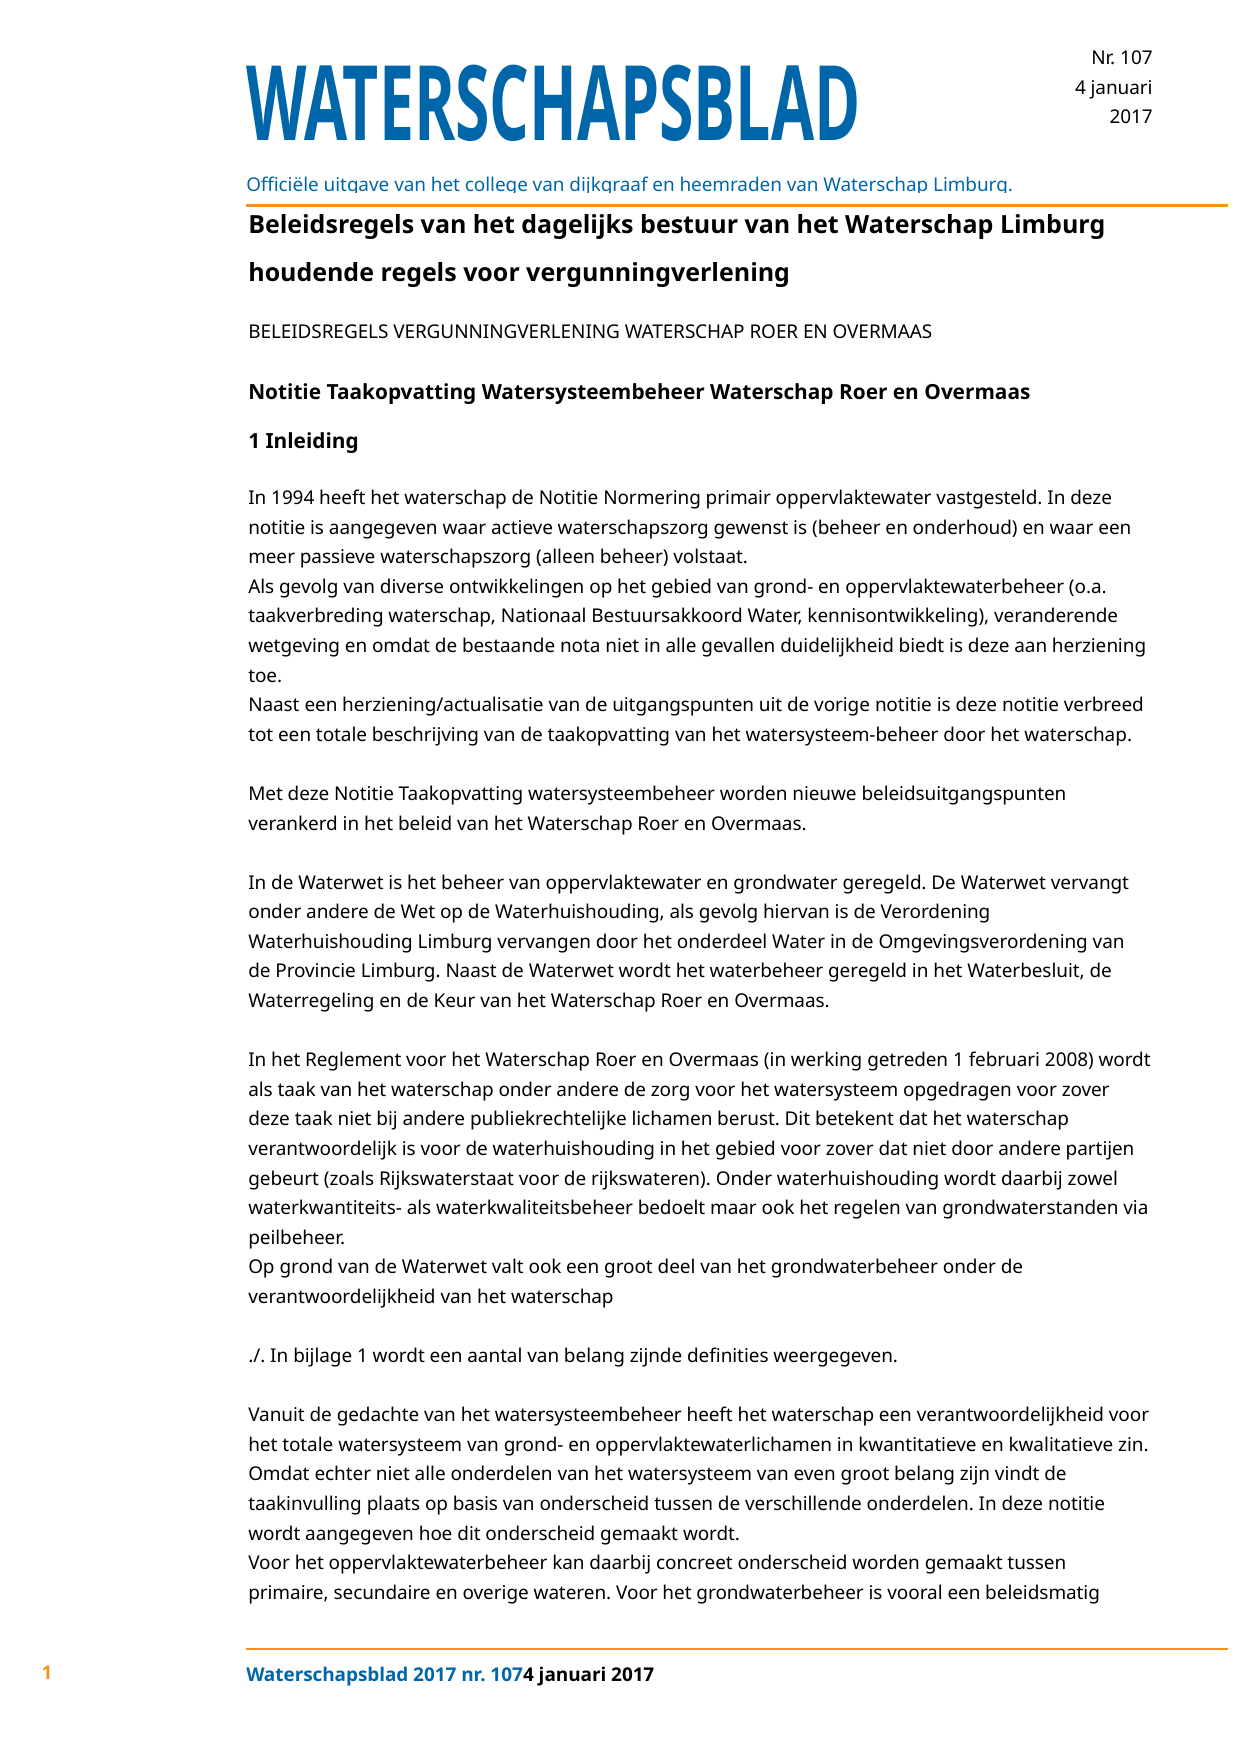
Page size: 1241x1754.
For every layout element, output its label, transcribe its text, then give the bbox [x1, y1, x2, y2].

text In 1994 heeft het waterschap de Notitie Normering primair oppervlaktewater vastgesteld. In deze notitie is aangegeven waar actieve waterschapszorg gewenst is (beheer en onderhoud) en waar een meer passieve waterschapszorg (alleen beheer) volstaat. [248, 484, 1152, 569]
text Naast een herziening/actualisatie van de uitgangspunten uit de vorige notitie is deze notitie verbreed tot een totale beschrijving van de taakopvatting van het watersysteem-beheer door het waterschap. [248, 691, 1152, 747]
text In de Waterwet is het beheer van oppervlaktewater en grondwater geregeld. De Waterwet vervangt onder andere de Wet op de Waterhuishouding, als gevolg hiervan is de Verordening Waterhuishouding Limburg vervangen door het onderdeel Water in de Omgevingsverordening van de Provincie Limburg. Naast de Waterwet wordt het waterbeheer geregeld in het Waterbesluit, de Waterregeling en de Keur van het Waterschap Roer en Overmaas. [248, 869, 1152, 1013]
text ./. In bijlage 1 wordt een aantal van belang zijnde definities weergegeven. [248, 1342, 1152, 1368]
text BELEIDSREGELS VERGUNNINGVERLENING WATERSCHAP ROER EN OVERMAAS [248, 318, 1152, 344]
picture [41, 47, 231, 172]
text Beleidsregels van het dagelijks bestuur van het Waterschap Limburg houdende regels voor vergunningverlening [248, 207, 1152, 288]
text Vanuit de gedachte van het watersysteembeheer heeft het waterschap een verantwoordelijkheid voor het totale watersysteem van grond- en oppervlaktewaterlichamen in kwantitatieve en kwalitatieve zin. Omdat echter niet alle onderdelen van het watersysteem van even groot belang zijn vindt de taakinvulling plaats op basis van onderscheid tussen de verschillende onderdelen. In deze notitie wordt aangegeven hoe dit onderscheid gemaakt wordt. [248, 1401, 1152, 1546]
text Met deze Notitie Taakopvatting watersysteembeheer worden nieuwe beleidsuitgangspunten verankerd in het beleid van het Waterschap Roer en Overmaas. [248, 780, 1152, 836]
text Als gevolg van diverse ontwikkelingen op het gebied van grond- en oppervlaktewaterbeheer (o.a. taakverbreding waterschap, Nationaal Bestuursakkoord Water, kennisontwikkeling), veranderende wetgeving en omdat de bestaande nota niet in alle gevallen duidelijkheid biedt is deze aan herziening toe. [248, 573, 1152, 688]
text In het Reglement voor het Waterschap Roer en Overmaas (in werking getreden 1 februari 2008) wordt als taak van het waterschap onder andere de zorg voor het watersysteem opgedragen voor zover deze taak niet bij andere publiekrechtelijke lichamen berust. Dit betekent dat het waterschap verantwoordelijk is voor de waterhuishouding in het gebied voor zover dat niet door andere partijen gebeurt (zoals Rijkswaterstaat voor de rijkswateren). Onder waterhuishouding wordt daarbij zowel waterkwantiteits- als waterkwaliteitsbeheer bedoelt maar ook het regelen van grondwaterstanden via peilbeheer. [248, 1046, 1152, 1250]
text Notitie Taakopvatting Watersysteembeheer Waterschap Roer en Overmaas [248, 377, 1152, 406]
text 1 Inleiding [248, 426, 1152, 455]
text Voor het oppervlaktewaterbeheer kan daarbij concreet onderscheid worden gemaakt tussen primaire, secundaire en overige wateren. Voor het grondwaterbeheer is vooral een beleidsmatig [248, 1549, 1152, 1605]
text Op grond van de Waterwet valt ook een groot deel van het grondwaterbeheer onder de verantwoordelijkheid van het waterschap [248, 1253, 1152, 1309]
